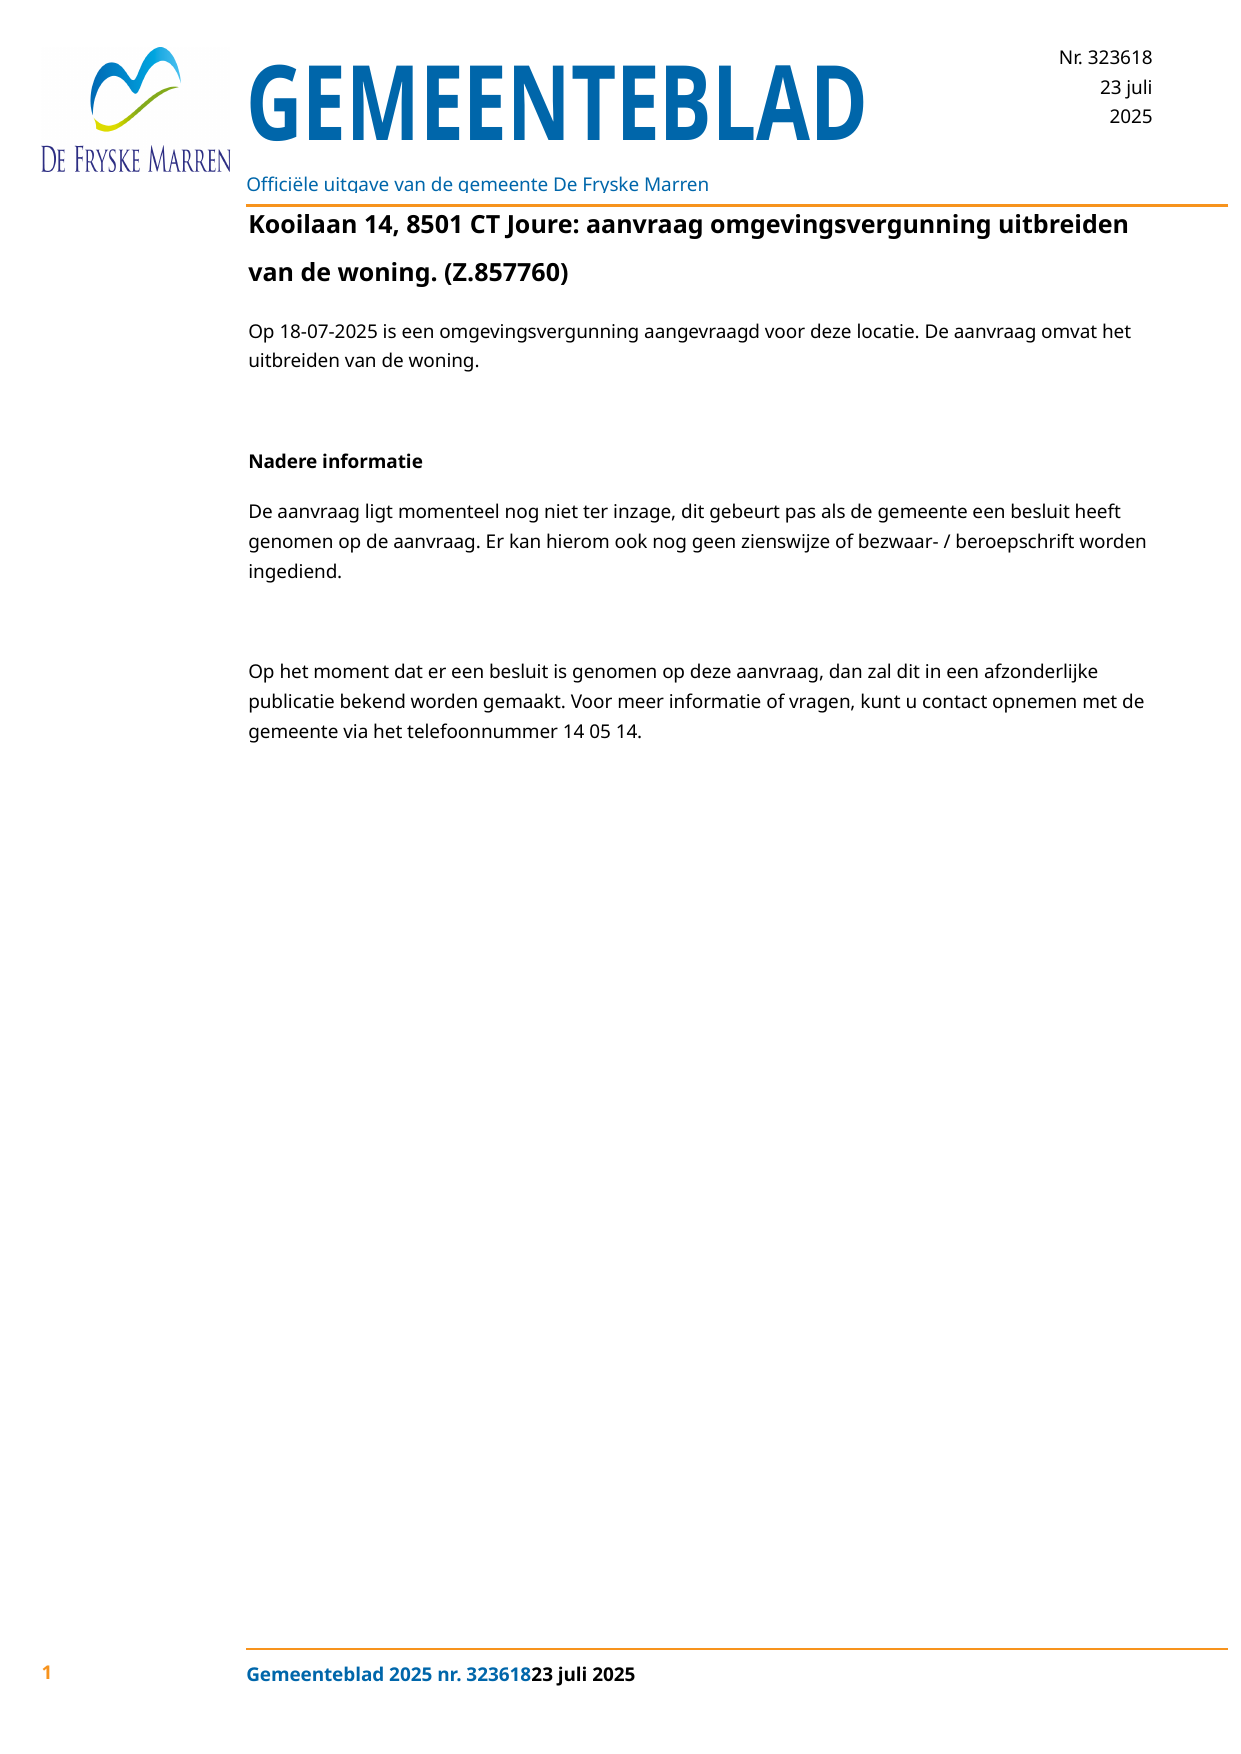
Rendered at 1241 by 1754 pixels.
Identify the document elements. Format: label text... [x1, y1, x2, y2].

text Nadere informatie [248, 448, 1152, 474]
picture [41, 47, 231, 172]
text Op 18-07-2025 is een omgevingsvergunning aangevraagd voor deze locatie. De aanvraag omvat het uitbreiden van de woning. [248, 318, 1152, 373]
text Kooilaan 14, 8501 CT Joure: aanvraag omgevingsvergunning uitbreiden van de woning. (Z.857760) [248, 207, 1152, 288]
text De aanvraag ligt momenteel nog niet ter inzage, dit gebeurt pas als de gemeente een besluit heeft genomen op de aanvraag. Er kan hierom ook nog geen zienswijze of bezwaar- / beroepschrift worden ingediend. [248, 499, 1152, 584]
text Op het moment dat er een besluit is genomen op deze aanvraag, dan zal dit in een afzonderlijke publicatie bekend worden gemaakt. Voor meer informatie of vragen, kunt u contact opnemen met de gemeente via het telefoonnummer 14 05 14. [248, 659, 1152, 744]
